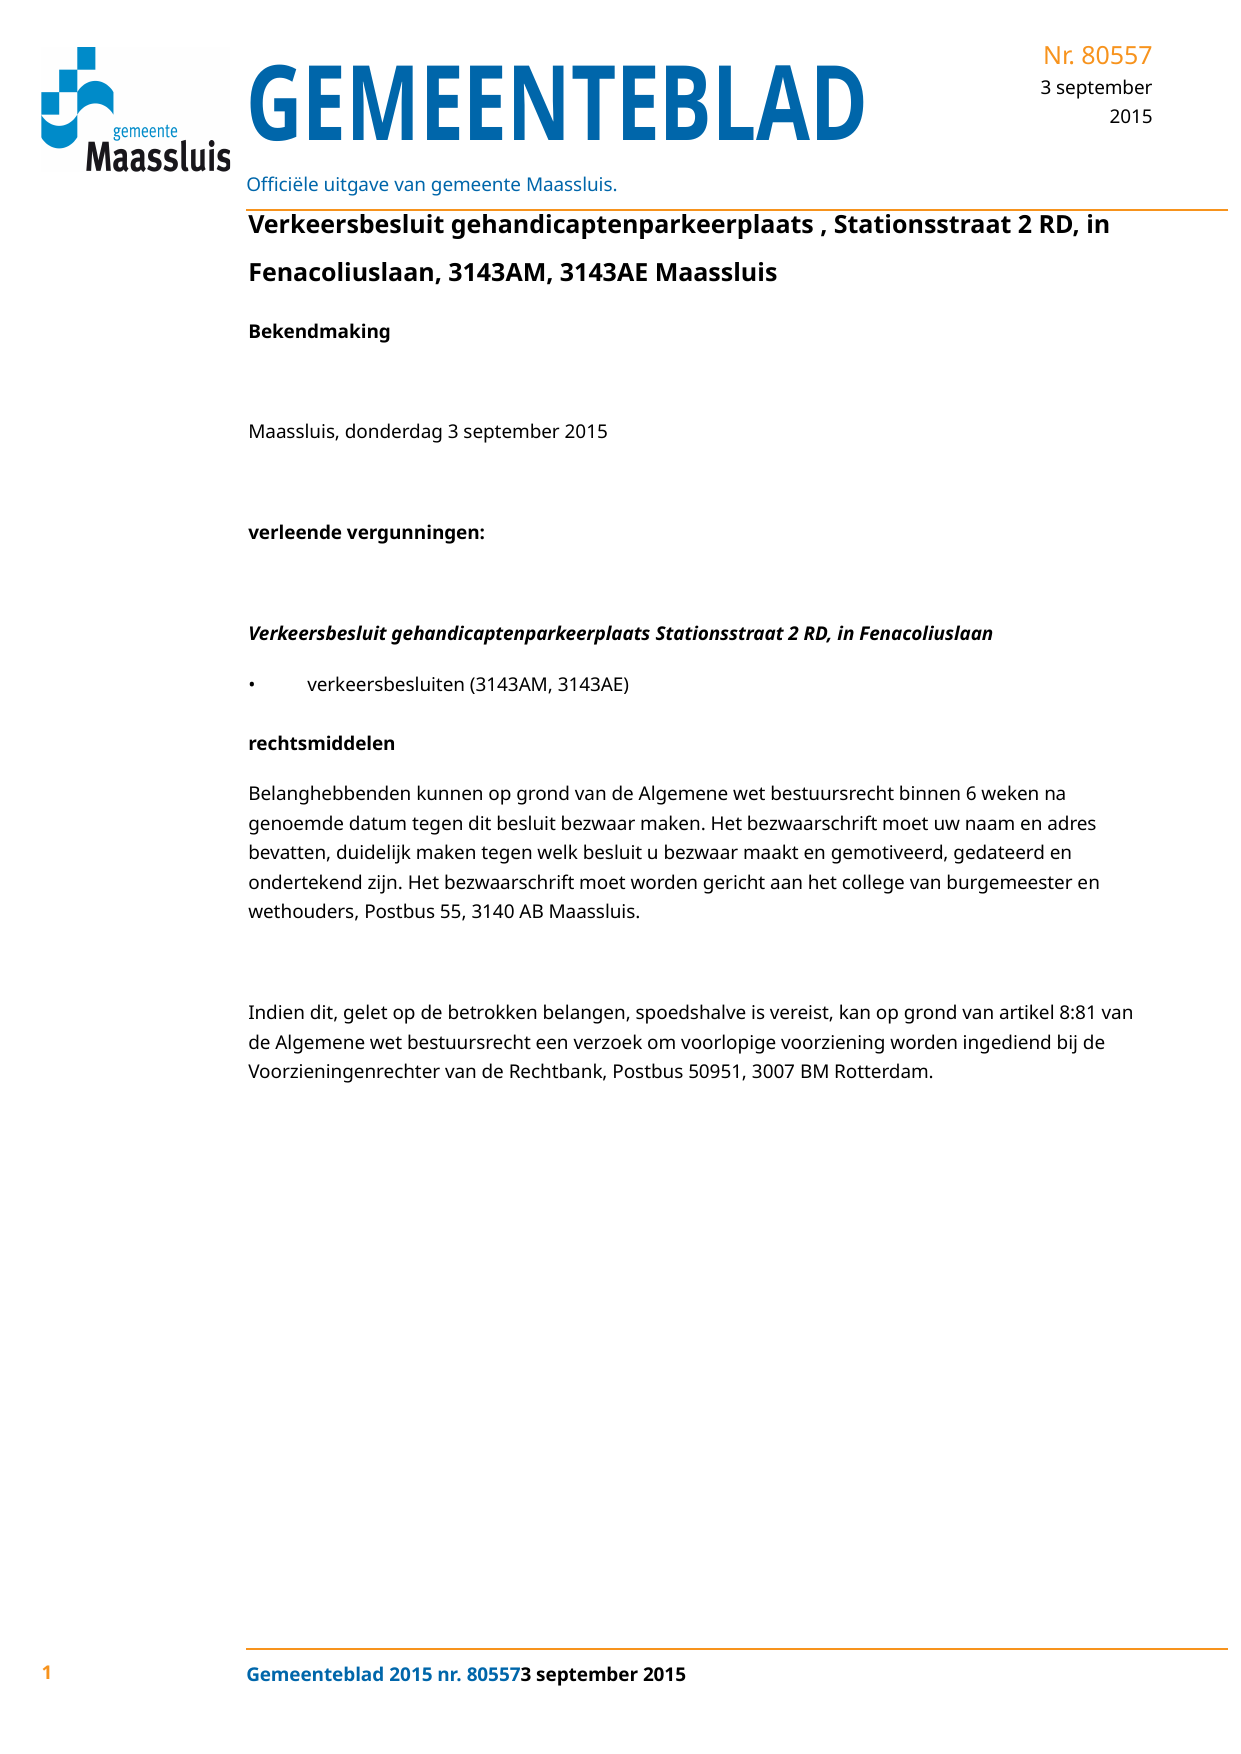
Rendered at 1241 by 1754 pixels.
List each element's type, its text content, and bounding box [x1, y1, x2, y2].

list verkeersbesluiten (3143AM, 3143AE) [248, 671, 1152, 697]
text Verkeersbesluit gehandicaptenparkeerplaats , Stationsstraat 2 RD, in Fenacoliuslaan, 3143AM, 3143AE Maassluis [248, 211, 1152, 288]
text Maassluis, donderdag 3 september 2015 [248, 419, 1152, 444]
text Bekendmaking [248, 318, 1152, 344]
picture [41, 47, 231, 172]
text Belanghebbenden kunnen op grond van de Algemene wet bestuursrecht binnen 6 weken na genoemde datum tegen dit besluit bezwaar maken. Het bezwaarschrift moet uw naam en adres bevatten, duidelijk maken tegen welk besluit u bezwaar maakt en gemotiveerd, gedateerd en ondertekend zijn. Het bezwaarschrift moet worden gericht aan het college van burgemeester en wethouders, Postbus 55, 3140 AB Maassluis. [248, 780, 1152, 924]
text Indien dit, gelet op de betrokken belangen, spoedshalve is vereist, kan op grond van artikel 8:81 van de Algemene wet bestuursrecht een verzoek om voorlopige voorziening worden ingediend bij de Voorzieningenrechter van de Rechtbank, Postbus 50951, 3007 BM Rotterdam. [248, 999, 1152, 1084]
picture [41, 47, 77, 92]
text Verkeersbesluit gehandicaptenparkeerplaats Stationsstraat 2 RD, in Fenacoliuslaan [248, 620, 1152, 646]
text verleende vergunningen: [248, 519, 1152, 545]
text rechtsmiddelen [248, 730, 1152, 756]
